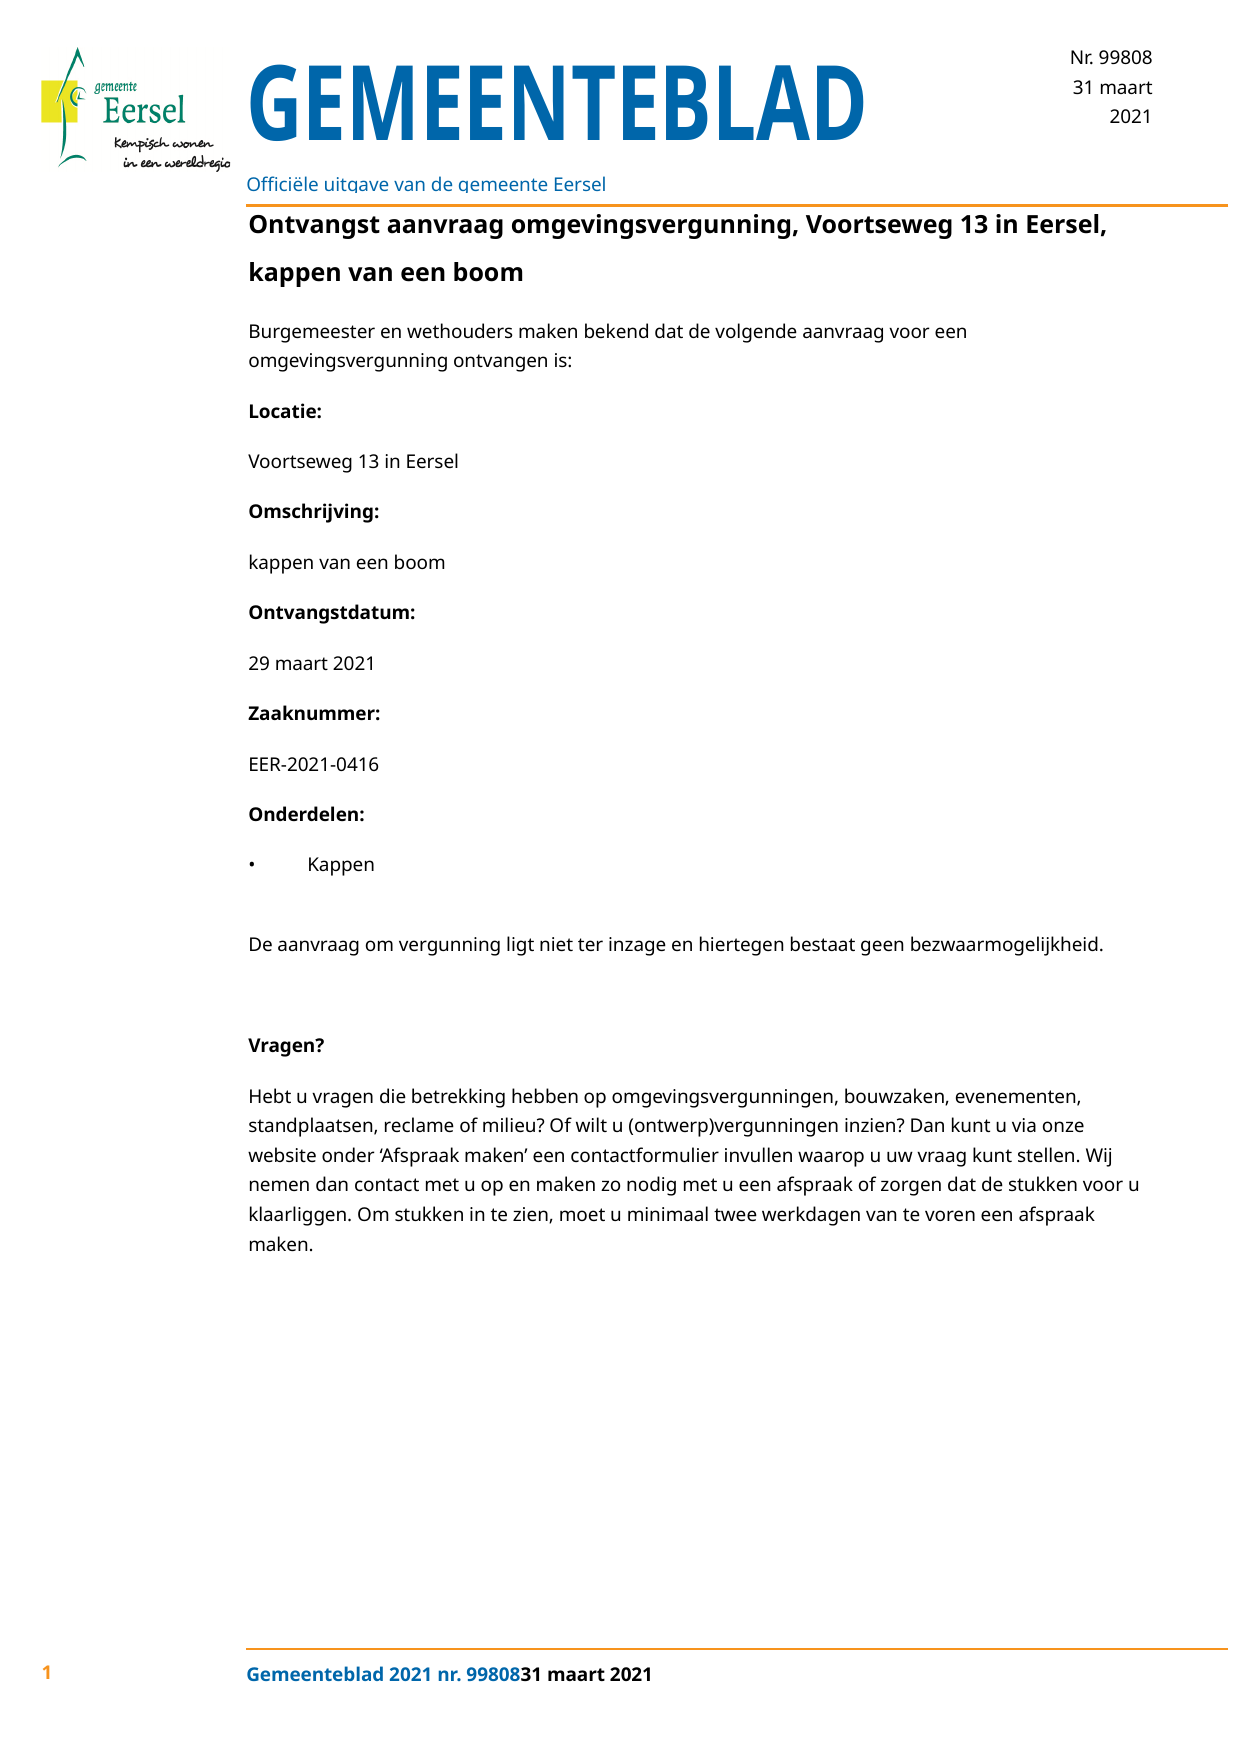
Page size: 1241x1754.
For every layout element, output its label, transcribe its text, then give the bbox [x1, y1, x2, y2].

text Zaaknummer: [248, 700, 1152, 726]
list Kappen [248, 852, 1152, 877]
text Onderdelen: [248, 801, 1152, 827]
picture [41, 47, 231, 172]
text kappen van een boom [248, 549, 1152, 575]
text De aanvraag om vergunning ligt niet ter inzage en hiertegen bestaat geen bezwaarmogelijkheid. [248, 932, 1152, 957]
text Ontvangstdatum: [248, 599, 1152, 625]
text Locatie: [248, 398, 1152, 424]
text Vragen? [248, 1032, 1152, 1058]
text EER-2021-0416 [248, 751, 1152, 777]
text 29 maart 2021 [248, 650, 1152, 676]
text Voortseweg 13 in Eersel [248, 448, 1152, 474]
text Hebt u vragen die betrekking hebben op omgevingsvergunningen, bouwzaken, evenementen, standplaatsen, reclame of milieu? Of wilt u (ontwerp)vergunningen inzien? Dan kunt u via onze website onder ‘Afspraak maken’ een contactformulier invullen waarop u uw vraag kunt stellen. Wij nemen dan contact met u op en maken zo nodig met u een afspraak of zorgen dat de stukken voor u klaarliggen. Om stukken in te zien, moet u minimaal twee werkdagen van te voren een afspraak maken. [248, 1083, 1152, 1257]
text Ontvangst aanvraag omgevingsvergunning, Voortseweg 13 in Eersel, kappen van een boom [248, 207, 1152, 288]
text Omschrijving: [248, 499, 1152, 524]
text Burgemeester en wethouders maken bekend dat de volgende aanvraag voor een omgevingsvergunning ontvangen is: [248, 318, 1152, 373]
